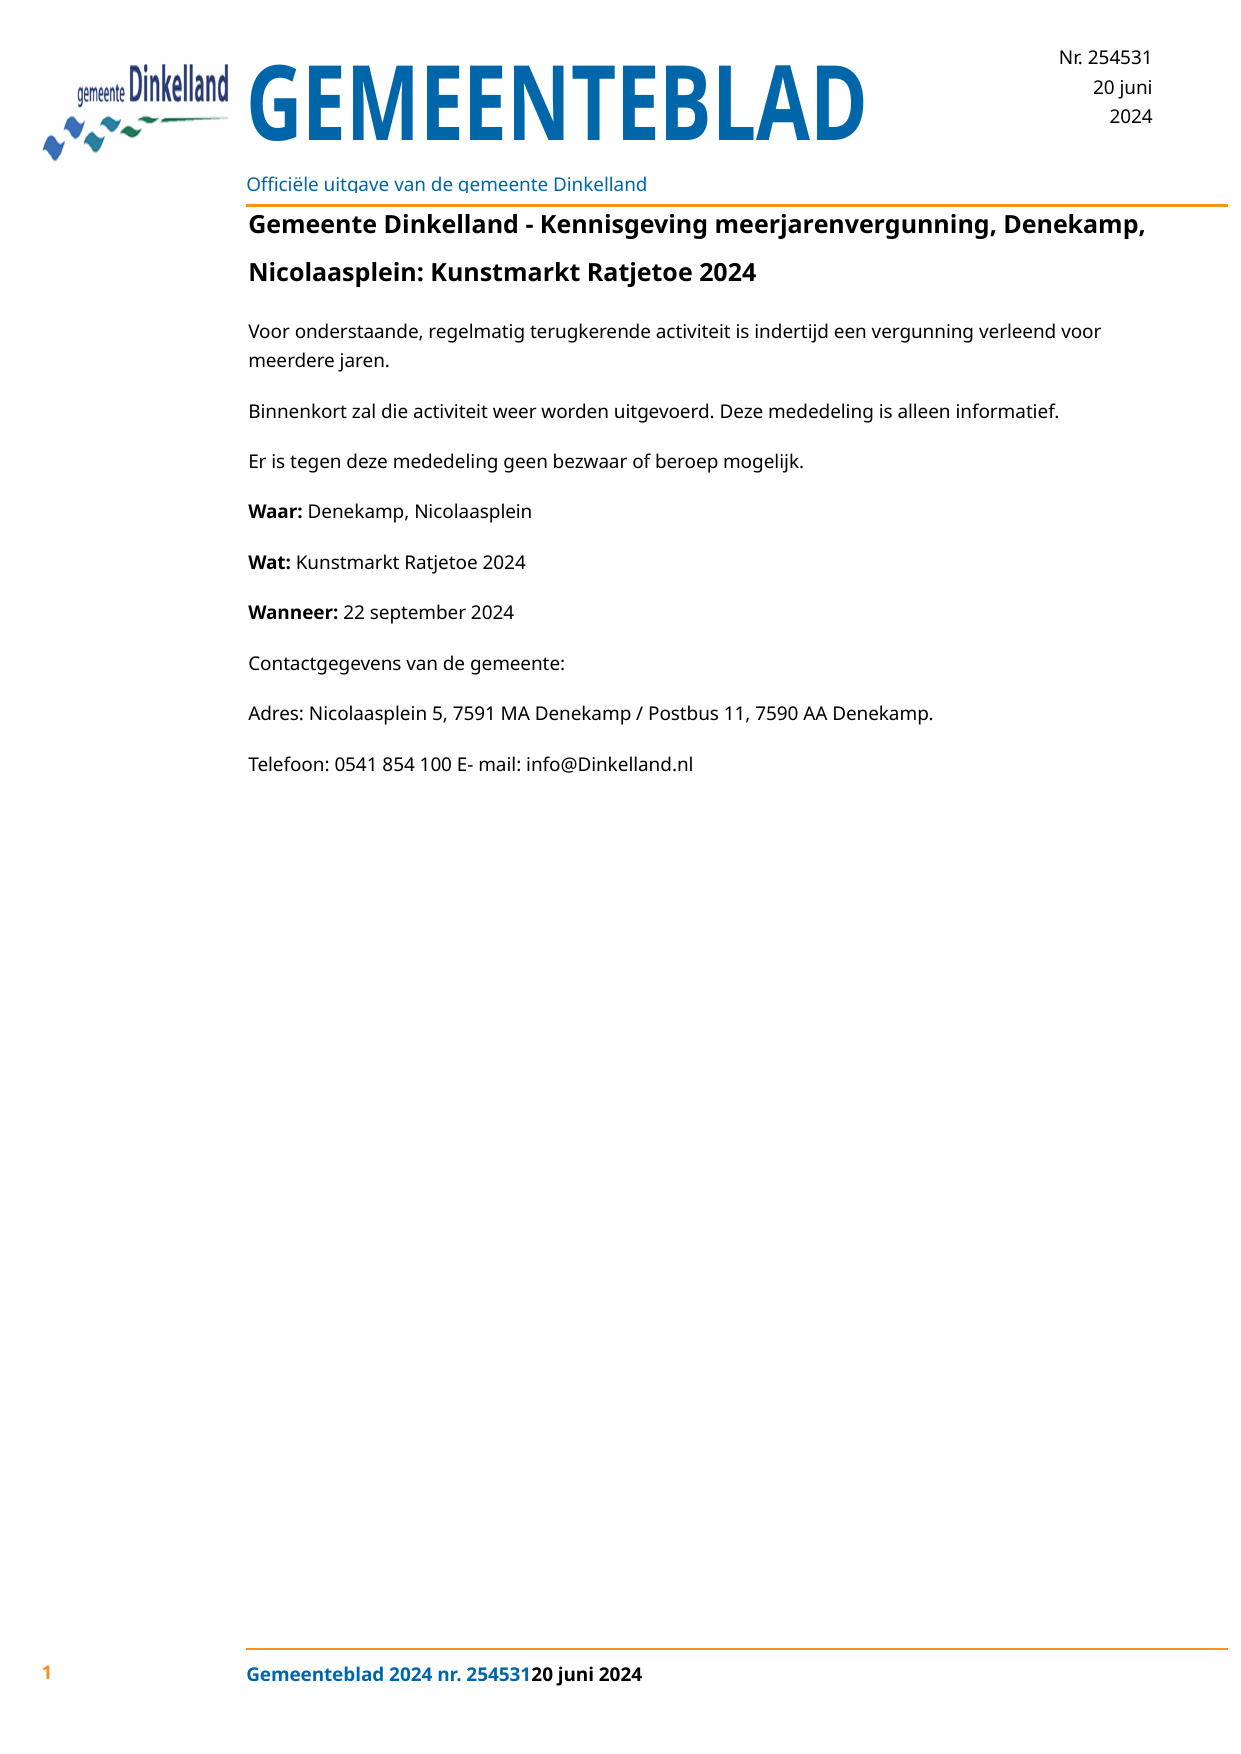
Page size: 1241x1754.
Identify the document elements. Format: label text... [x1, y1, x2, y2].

text Voor onderstaande, regelmatig terugkerende activiteit is indertijd een vergunning verleend voor meerdere jaren. [248, 318, 1152, 373]
text Waar: Denekamp, Nicolaasplein [248, 499, 1152, 524]
text Binnenkort zal die activiteit weer worden uitgevoerd. Deze mededeling is alleen informatief. [248, 398, 1152, 424]
picture [41, 47, 231, 172]
text Er is tegen deze mededeling geen bezwaar of beroep mogelijk. [248, 448, 1152, 474]
text Wat: Kunstmarkt Ratjetoe 2024 [248, 549, 1152, 575]
text Gemeente Dinkelland - Kennisgeving meerjarenvergunning, Denekamp, Nicolaasplein: Kunstmarkt Ratjetoe 2024 [248, 207, 1152, 288]
text Adres: Nicolaasplein 5, 7591 MA Denekamp / Postbus 11, 7590 AA Denekamp. [248, 700, 1152, 726]
text Wanneer: 22 september 2024 [248, 599, 1152, 625]
text Telefoon: 0541 854 100 E- mail: info@Dinkelland.nl [248, 751, 1152, 777]
text Contactgegevens van de gemeente: [248, 650, 1152, 676]
